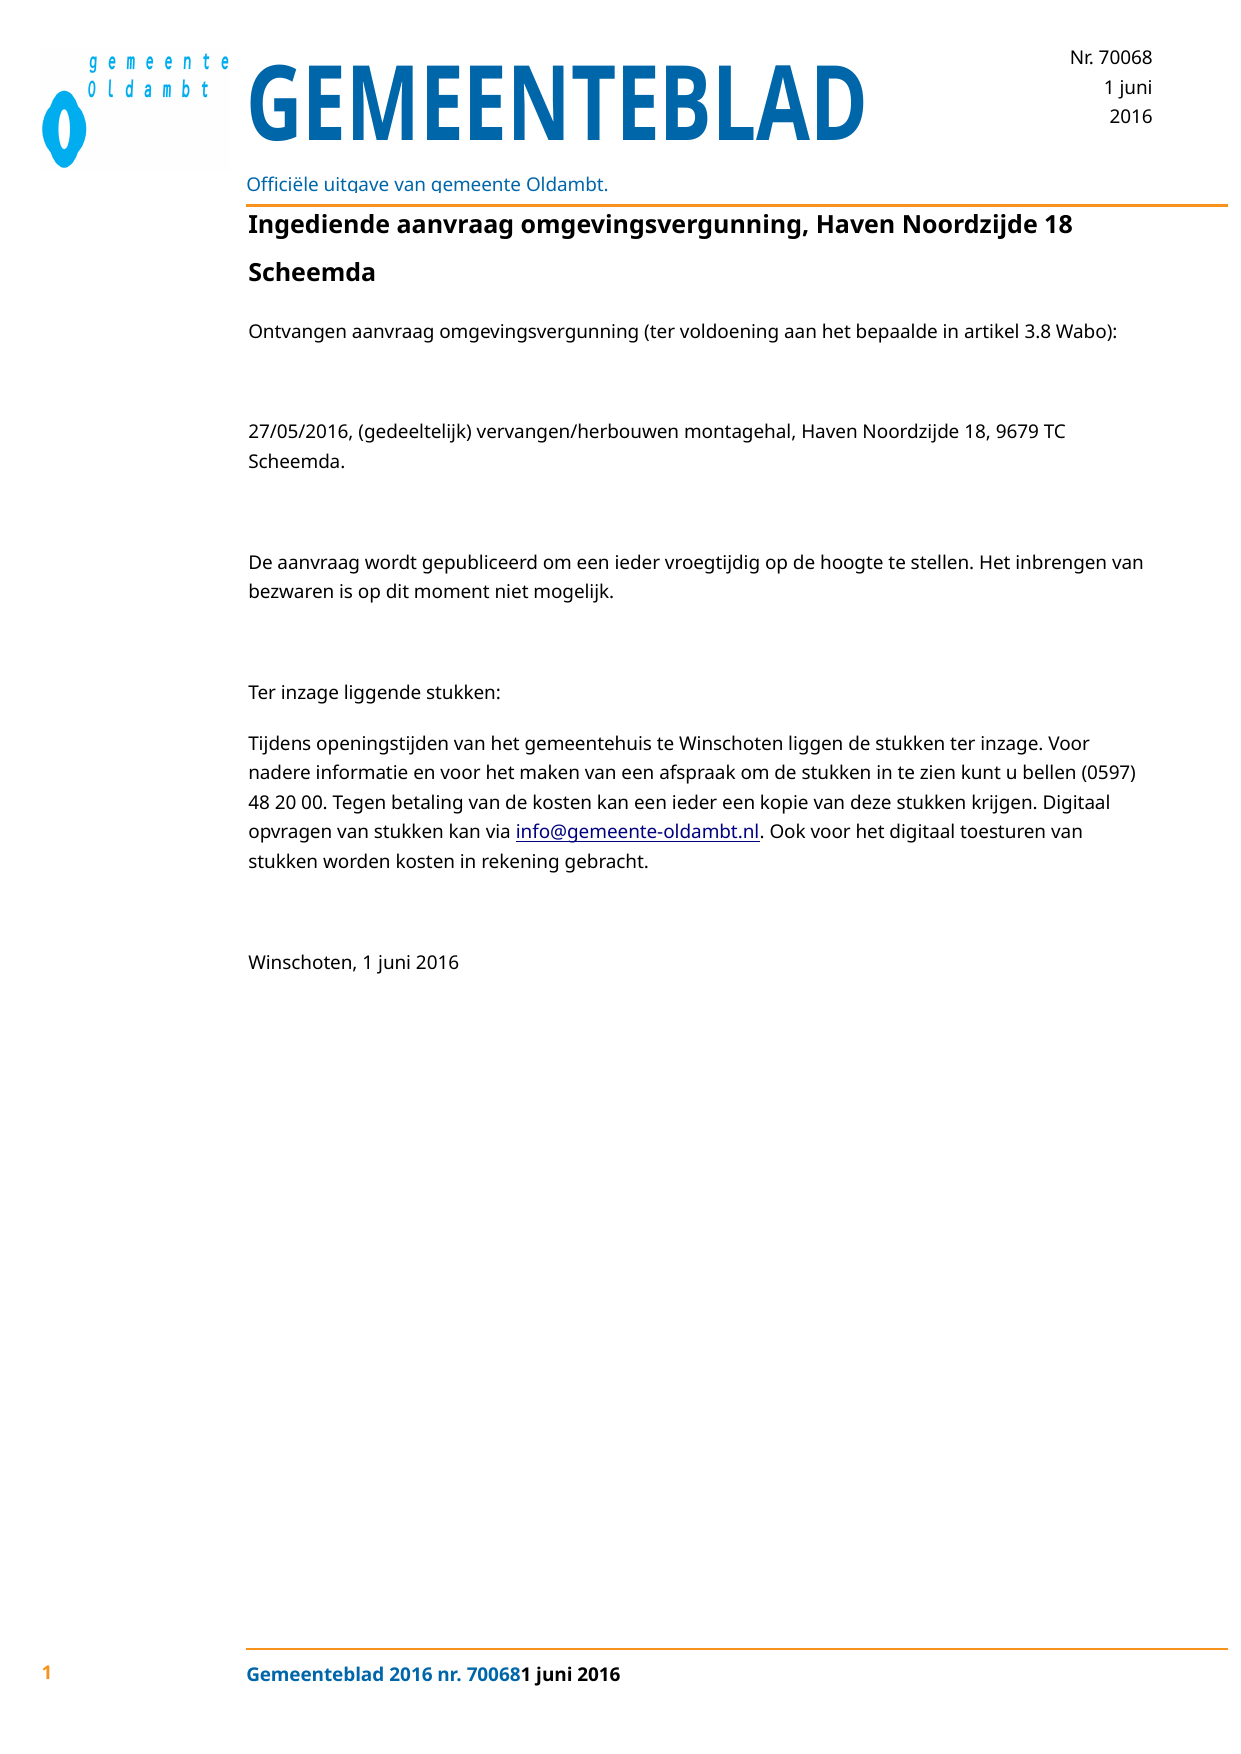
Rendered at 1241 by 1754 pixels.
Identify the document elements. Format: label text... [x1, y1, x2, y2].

text 27/05/2016, (gedeeltelijk) vervangen/herbouwen montagehal, Haven Noordzijde 18, 9679 TC Scheemda. [248, 419, 1152, 474]
text De aanvraag wordt gepubliceerd om een ieder vroegtijdig op de hoogte te stellen. Het inbrengen van bezwaren is op dit moment niet mogelijk. [248, 549, 1152, 604]
text Ingediende aanvraag omgevingsvergunning, Haven Noordzijde 18 Scheemda [248, 207, 1152, 288]
text Ontvangen aanvraag omgevingsvergunning (ter voldoening aan het bepaalde in artikel 3.8 Wabo): [248, 318, 1152, 344]
text Winschoten, 1 juni 2016 [248, 949, 1152, 975]
text Tijdens openingstijden van het gemeentehuis te Winschoten liggen de stukken ter inzage. Voor nadere informatie en voor het maken van een afspraak om de stukken in te zien kunt u bellen (0597) 48 20 00. Tegen betaling van de kosten kan een ieder een kopie van deze stukken krijgen. Digitaal opvragen van stukken kan via info@gemeente-oldambt.nl. Ook voor het digitaal toesturen van stukken worden kosten in rekening gebracht. [248, 730, 1152, 874]
picture [41, 47, 231, 172]
text Ter inzage liggende stukken: [248, 679, 1152, 705]
